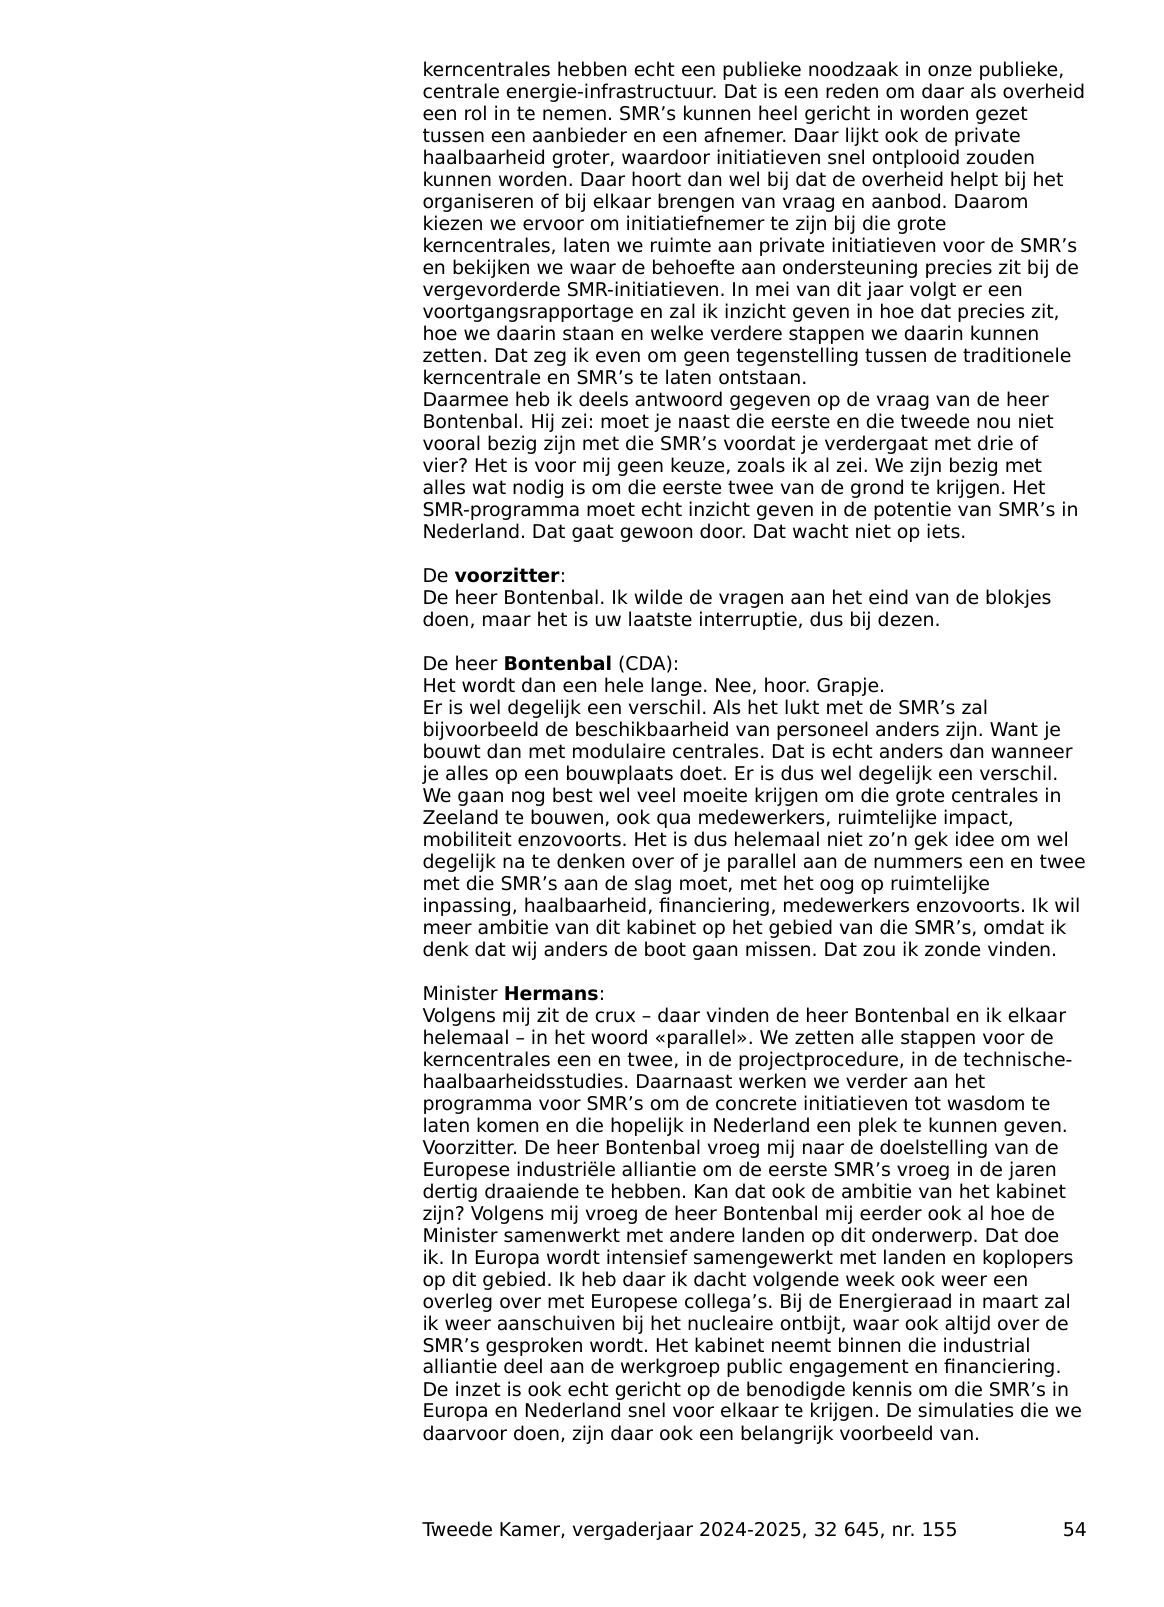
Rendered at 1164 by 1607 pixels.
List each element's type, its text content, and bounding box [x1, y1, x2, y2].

text De heer Bontenbal (CDA): [422, 653, 1087, 675]
text Er is wel degelijk een verschil. Als het lukt met de SMR’s zal bijvoorbeeld de beschikbaarheid van personeel anders zijn. Want je bouwt dan met modulaire centrales. Dat is echt anders dan wanneer je alles op een bouwplaats doet. Er is dus wel degelijk een verschil. We gaan nog best wel veel moeite krijgen om die grote centrales in Zeeland te bouwen, ook qua medewerkers, ruimtelijke impact, mobiliteit enzovoorts. Het is dus helemaal niet zo’n gek idee om wel degelijk na te denken over of je parallel aan de nummers een en twee met die SMR’s aan de slag moet, met het oog op ruimtelijke inpassing, haalbaarheid, financiering, medewerkers enzovoorts. Ik wil meer ambitie van dit kabinet op het gebied van die SMR’s, omdat ik denk dat wij anders de boot gaan missen. Dat zou ik zonde vinden. [422, 697, 1087, 961]
text kerncentrales hebben echt een publieke noodzaak in onze publieke, centrale energie-infrastructuur. Dat is een reden om daar als overheid een rol in te nemen. SMR’s kunnen heel gericht in worden gezet tussen een aanbieder en een afnemer. Daar lijkt ook de private haalbaarheid groter, waardoor initiatieven snel ontplooid zouden kunnen worden. Daar hoort dan wel bij dat de overheid helpt bij het organiseren of bij elkaar brengen van vraag en aanbod. Daarom kiezen we ervoor om initiatiefnemer te zijn bij die grote kerncentrales, laten we ruimte aan private initiatieven voor de SMR’s en bekijken we waar de behoefte aan ondersteuning precies zit bij de vergevorderde SMR-initiatieven. In mei van dit jaar volgt er een voortgangsrapportage en zal ik inzicht geven in hoe dat precies zit, hoe we daarin staan en welke verdere stappen we daarin kunnen zetten. Dat zeg ik even om geen tegenstelling tussen de traditionele kerncentrale en SMR’s te laten ontstaan. [422, 59, 1087, 389]
text Voorzitter. De heer Bontenbal vroeg mij naar de doelstelling van de Europese industriële alliantie om de eerste SMR’s vroeg in de jaren dertig draaiende te hebben. Kan dat ook de ambitie van het kabinet zijn? Volgens mij vroeg de heer Bontenbal mij eerder ook al hoe de Minister samenwerkt met andere landen op dit onderwerp. Dat doe ik. In Europa wordt intensief samengewerkt met landen en koplopers op dit gebied. Ik heb daar ik dacht volgende week ook weer een overleg over met Europese collega’s. Bij de Energieraad in maart zal ik weer aanschuiven bij het nucleaire ontbijt, waar ook altijd over de SMR’s gesproken wordt. Het kabinet neemt binnen die industrial alliantie deel aan de werkgroep public engagement en financiering. De inzet is ook echt gericht op de benodigde kennis om die SMR’s in Europa en Nederland snel voor elkaar te krijgen. De simulaties die we daarvoor doen, zijn daar ook een belangrijk voorbeeld van. [422, 1137, 1087, 1444]
text De heer Bontenbal. Ik wilde de vragen aan het eind van de blokjes doen, maar het is uw laatste interruptie, dus bij dezen. [422, 587, 1087, 631]
text Volgens mij zit de crux – daar vinden de heer Bontenbal en ik elkaar helemaal – in het woord «parallel». We zetten alle stappen voor de kerncentrales een en twee, in de projectprocedure, in de technische-haalbaarheidsstudies. Daarnaast werken we verder aan het programma voor SMR’s om de concrete initiatieven tot wasdom te laten komen en die hopelijk in Nederland een plek te kunnen geven. [422, 1005, 1087, 1137]
text De voorzitter: [422, 565, 1087, 587]
text Daarmee heb ik deels antwoord gegeven op de vraag van de heer Bontenbal. Hij zei: moet je naast die eerste en die tweede nou niet vooral bezig zijn met die SMR’s voordat je verdergaat met drie of vier? Het is voor mij geen keuze, zoals ik al zei. We zijn bezig met alles wat nodig is om die eerste twee van de grond te krijgen. Het SMR-programma moet echt inzicht geven in de potentie van SMR’s in Nederland. Dat gaat gewoon door. Dat wacht niet op iets. [422, 389, 1087, 543]
text Minister Hermans: [422, 983, 1087, 1005]
text Het wordt dan een hele lange. Nee, hoor. Grapje. [422, 675, 1087, 697]
